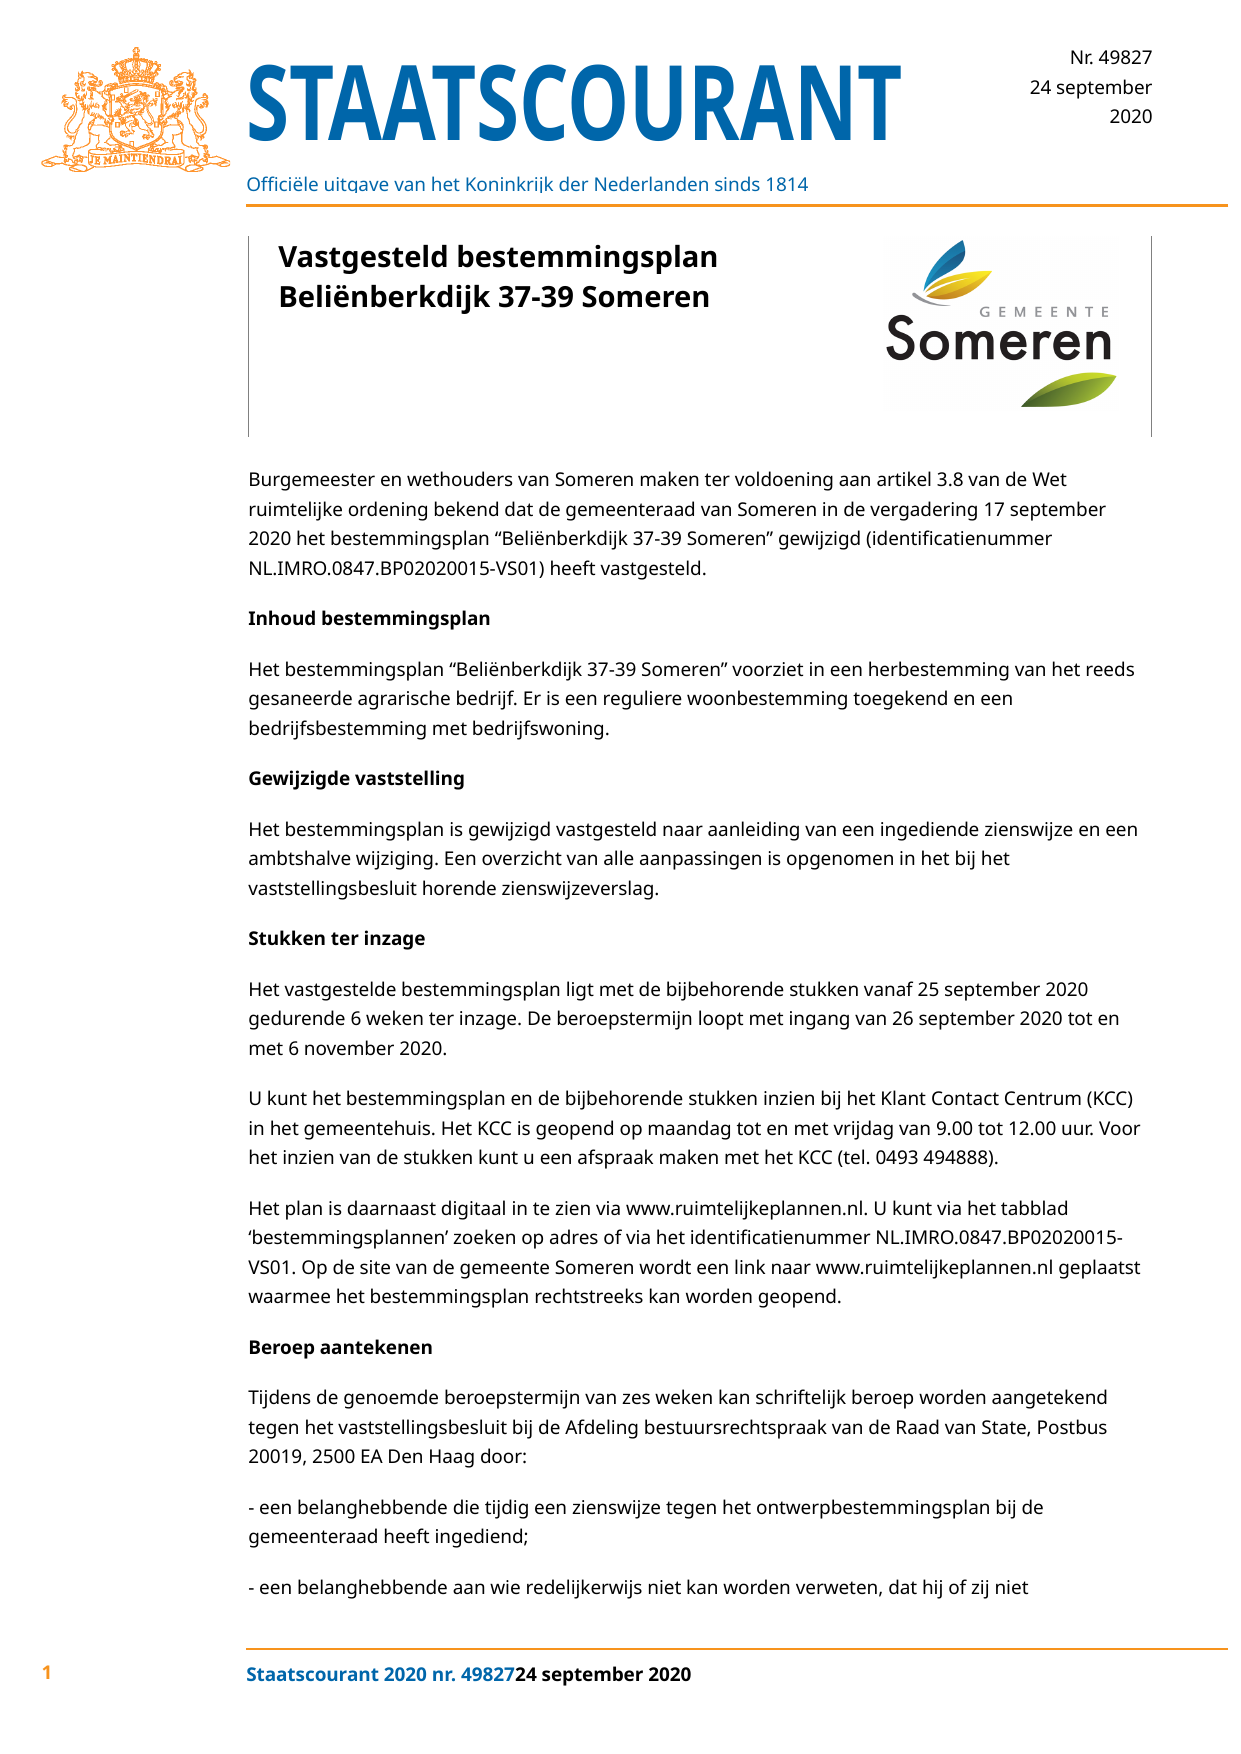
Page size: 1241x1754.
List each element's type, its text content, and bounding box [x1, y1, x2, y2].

text Het vastgestelde bestemmingsplan ligt met de bijbehorende stukken vanaf 25 september 2020 gedurende 6 weken ter inzage. De beroepstermijn loopt met ingang van 26 september 2020 tot en met 6 november 2020. [248, 976, 1152, 1061]
picture [882, 236, 1119, 411]
picture [41, 47, 231, 172]
text Gewijzigde vaststelling [248, 765, 1152, 791]
text Inhoud bestemmingsplan [248, 605, 1152, 631]
text - een belanghebbende aan wie redelijkerwijs niet kan worden verweten, dat hij of zij niet [248, 1574, 1152, 1600]
text U kunt het bestemmingsplan en de bijbehorende stukken inzien bij het Klant Contact Centrum (KCC) in het gemeentehuis. Het KCC is geopend op maandag tot en met vrijdag van 9.00 tot 12.00 uur. Voor het inzien van de stukken kunt u een afspraak maken met het KCC (tel. 0493 494888). [248, 1085, 1152, 1170]
text Het plan is daarnaast digitaal in te zien via www.ruimtelijkeplannen.nl. U kunt via het tabblad ‘bestemmingsplannen’ zoeken op adres of via het identificatienummer NL.IMRO.0847.BP02020015-VS01. Op de site van de gemeente Someren wordt een link naar www.ruimtelijkeplannen.nl geplaatst waarmee het bestemmingsplan rechtstreeks kan worden geopend. [248, 1195, 1152, 1309]
text - een belanghebbende die tijdig een zienswijze tegen het ontwerpbestemmingsplan bij de gemeenteraad heeft ingediend; [248, 1494, 1152, 1549]
text Tijdens de genoemde beroepstermijn van zes weken kan schriftelijk beroep worden aangetekend tegen het vaststellingsbesluit bij de Afdeling bestuursrechtspraak van de Raad van State, Postbus 20019, 2500 EA Den Haag door: [248, 1384, 1152, 1469]
text Het bestemmingsplan is gewijzigd vastgesteld naar aanleiding van een ingediende zienswijze en een ambtshalve wijziging. Een overzicht van alle aanpassingen is opgenomen in het bij het vaststellingsbesluit horende zienswijzeverslag. [248, 816, 1152, 901]
text Beroep aantekenen [248, 1334, 1152, 1360]
text Stukken ter inzage [248, 925, 1152, 951]
table_header Vastgesteld bestemmingsplan Beliënberkdijk 37-39 Someren [249, 236, 850, 437]
text Het bestemmingsplan “Beliënberkdijk 37-39 Someren” voorziet in een herbestemming van het reeds gesaneerde agrarische bedrijf. Er is een reguliere woonbestemming toegekend en een bedrijfsbestemming met bedrijfswoning. [248, 656, 1152, 741]
text Burgemeester en wethouders van Someren maken ter voldoening aan artikel 3.8 van de Wet ruimtelijke ordening bekend dat de gemeenteraad van Someren in de vergadering 17 september 2020 het bestemmingsplan “Beliënberkdijk 37-39 Someren” gewijzigd (identificatienummer NL.IMRO.0847.BP02020015-VS01) heeft vastgesteld. [248, 466, 1152, 581]
table_header [850, 236, 1151, 437]
